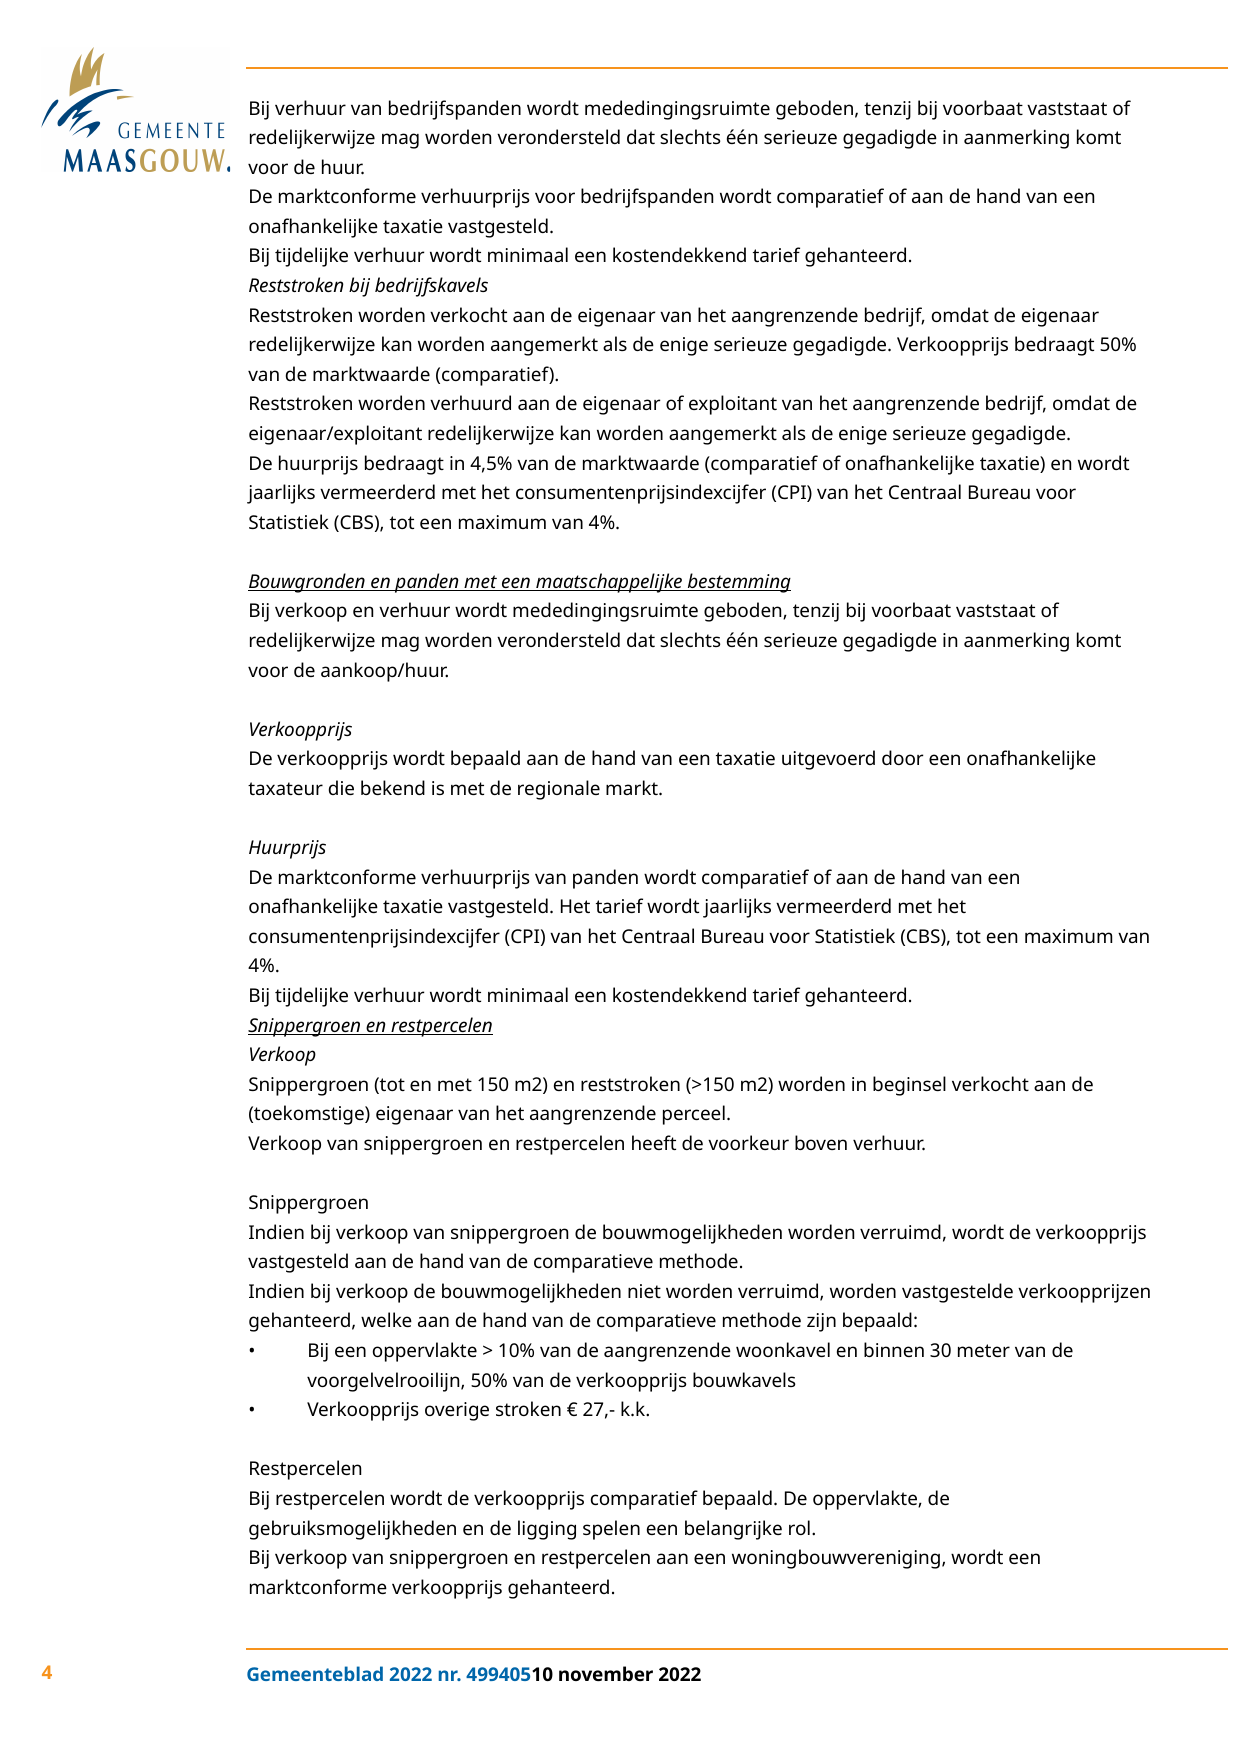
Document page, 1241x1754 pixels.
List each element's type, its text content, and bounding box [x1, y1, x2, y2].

text Restpercelen [248, 1456, 1152, 1481]
text Reststroken worden verkocht aan de eigenaar van het aangrenzende bedrijf, omdat de eigenaar redelijkerwijze kan worden aangemerkt als de enige serieuze gegadigde. Verkoopprijs bedraagt 50% van de marktwaarde (comparatief). [248, 302, 1152, 387]
text Indien bij verkoop de bouwmogelijkheden niet worden verruimd, worden vastgestelde verkoopprijzen gehanteerd, welke aan de hand van de comparatieve methode zijn bepaald: [248, 1278, 1152, 1333]
text Bij verkoop en verhuur wordt mededingingsruimte geboden, tenzij bij voorbaat vaststaat of redelijkerwijze mag worden verondersteld dat slechts één serieuze gegadigde in aanmerking komt voor de aankoop/huur. [248, 598, 1152, 683]
text Huurprijs [248, 834, 1152, 860]
text Verkoopprijs [248, 716, 1152, 742]
picture [41, 47, 231, 172]
text Indien bij verkoop van snippergroen de bouwmogelijkheden worden verruimd, wordt de verkoopprijs vastgesteld aan de hand van de comparatieve methode. [248, 1219, 1152, 1274]
text Snippergroen [248, 1189, 1152, 1215]
text De verkoopprijs wordt bepaald aan de hand van een taxatie uitgevoerd door een onafhankelijke taxateur die bekend is met de regionale markt. [248, 746, 1152, 801]
text Bij tijdelijke verhuur wordt minimaal een kostendekkend tarief gehanteerd. [248, 243, 1152, 268]
list Bij een oppervlakte > 10% van de aangrenzende woonkavel en binnen 30 meter van de voorgelvelrooilijn, 50% van de verkoopprijs bouwkavels [248, 1337, 1152, 1393]
text Snippergroen (tot en met 150 m2) en reststroken (>150 m2) worden in beginsel verkocht aan de (toekomstige) eigenaar van het aangrenzende perceel. [248, 1071, 1152, 1126]
text Verkoop van snippergroen en restpercelen heeft de voorkeur boven verhuur. [248, 1130, 1152, 1156]
text Bouwgronden en panden met een maatschappelijke bestemming [248, 568, 1152, 594]
list Verkoopprijs overige stroken € 27,- k.k. [248, 1396, 1152, 1422]
text Verkoop [248, 1041, 1152, 1067]
text Bij restpercelen wordt de verkoopprijs comparatief bepaald. De oppervlakte, de gebruiksmogelijkheden en de ligging spelen een belangrijke rol. [248, 1485, 1152, 1541]
text De huurprijs bedraagt in 4,5% van de marktwaarde (comparatief of onafhankelijke taxatie) en wordt jaarlijks vermeerderd met het consumentenprijsindexcijfer (CPI) van het Centraal Bureau voor Statistiek (CBS), tot een maximum van 4%. [248, 450, 1152, 535]
text Reststroken worden verhuurd aan de eigenaar of exploitant van het aangrenzende bedrijf, omdat de eigenaar/exploitant redelijkerwijze kan worden aangemerkt als de enige serieuze gegadigde. [248, 391, 1152, 446]
text Snippergroen en restpercelen [248, 1012, 1152, 1038]
text De marktconforme verhuurprijs van panden wordt comparatief of aan de hand van een onafhankelijke taxatie vastgesteld. Het tarief wordt jaarlijks vermeerderd met het consumentenprijsindexcijfer (CPI) van het Centraal Bureau voor Statistiek (CBS), tot een maximum van 4%. [248, 864, 1152, 978]
text Bij tijdelijke verhuur wordt minimaal een kostendekkend tarief gehanteerd. [248, 982, 1152, 1008]
text De marktconforme verhuurprijs voor bedrijfspanden wordt comparatief of aan de hand van een onafhankelijke taxatie vastgesteld. [248, 183, 1152, 239]
text Bij verkoop van snippergroen en restpercelen aan een woningbouwvereniging, wordt een marktconforme verkoopprijs gehanteerd. [248, 1544, 1152, 1600]
text Reststroken bij bedrijfskavels [248, 272, 1152, 298]
text Bij verhuur van bedrijfspanden wordt mededingingsruimte geboden, tenzij bij voorbaat vaststaat of redelijkerwijze mag worden verondersteld dat slechts één serieuze gegadigde in aanmerking komt voor de huur. [248, 95, 1152, 180]
